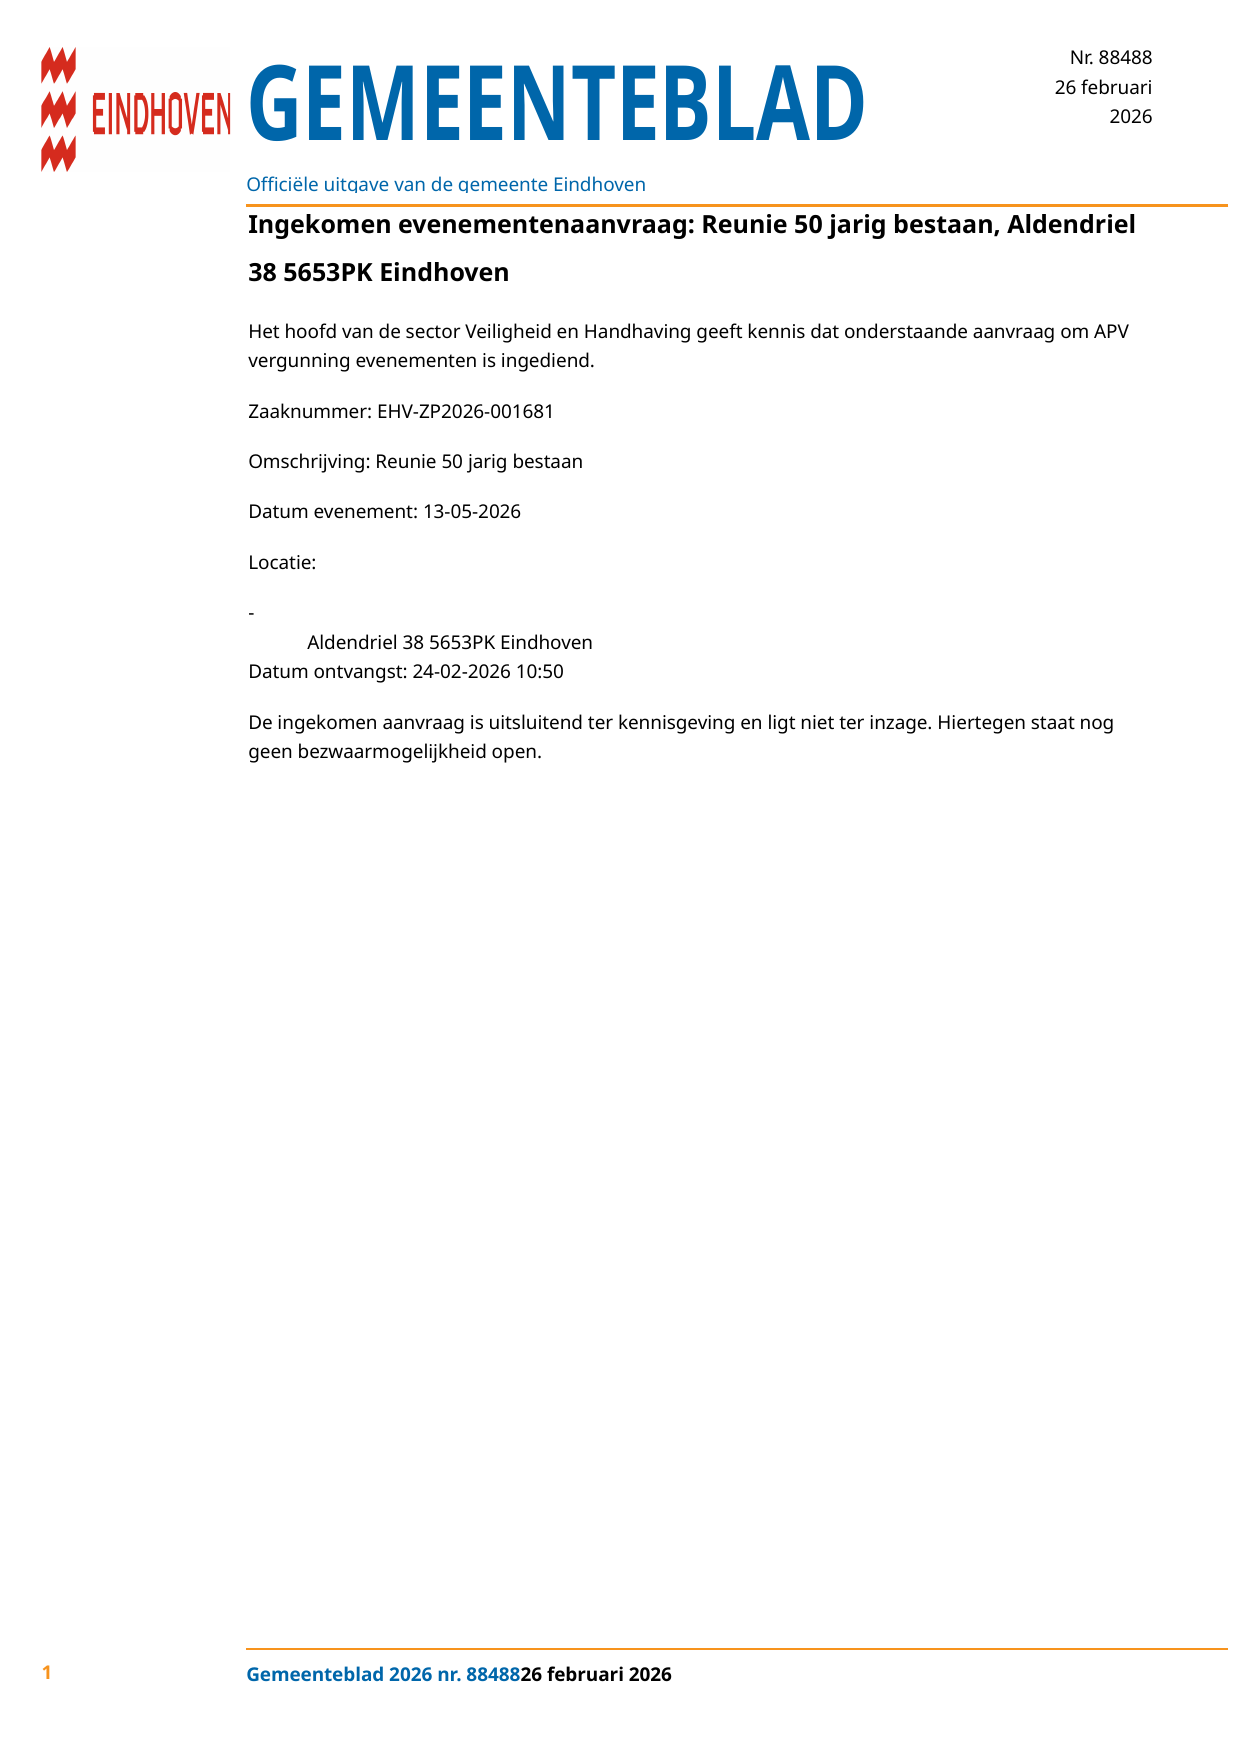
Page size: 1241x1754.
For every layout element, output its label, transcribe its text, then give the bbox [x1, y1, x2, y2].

text Datum ontvangst: 24-02-2026 10:50 [248, 659, 1152, 684]
list Aldendriel 38 5653PK Eindhoven [248, 629, 1152, 655]
text De ingekomen aanvraag is uitsluitend ter kennisgeving en ligt niet ter inzage. Hiertegen staat nog geen bezwaarmogelijkheid open. [248, 709, 1152, 764]
text Datum evenement: 13-05-2026 [248, 499, 1152, 524]
text Locatie: [248, 549, 1152, 575]
text Het hoofd van de sector Veiligheid en Handhaving geeft kennis dat onderstaande aanvraag om APV vergunning evenementen is ingediend. [248, 318, 1152, 373]
text Zaaknummer: EHV-ZP2026-001681 [248, 398, 1152, 424]
text Omschrijving: Reunie 50 jarig bestaan [248, 448, 1152, 474]
text Ingekomen evenementenaanvraag: Reunie 50 jarig bestaan, Aldendriel 38 5653PK Eindhoven [248, 207, 1152, 288]
picture [41, 47, 231, 172]
